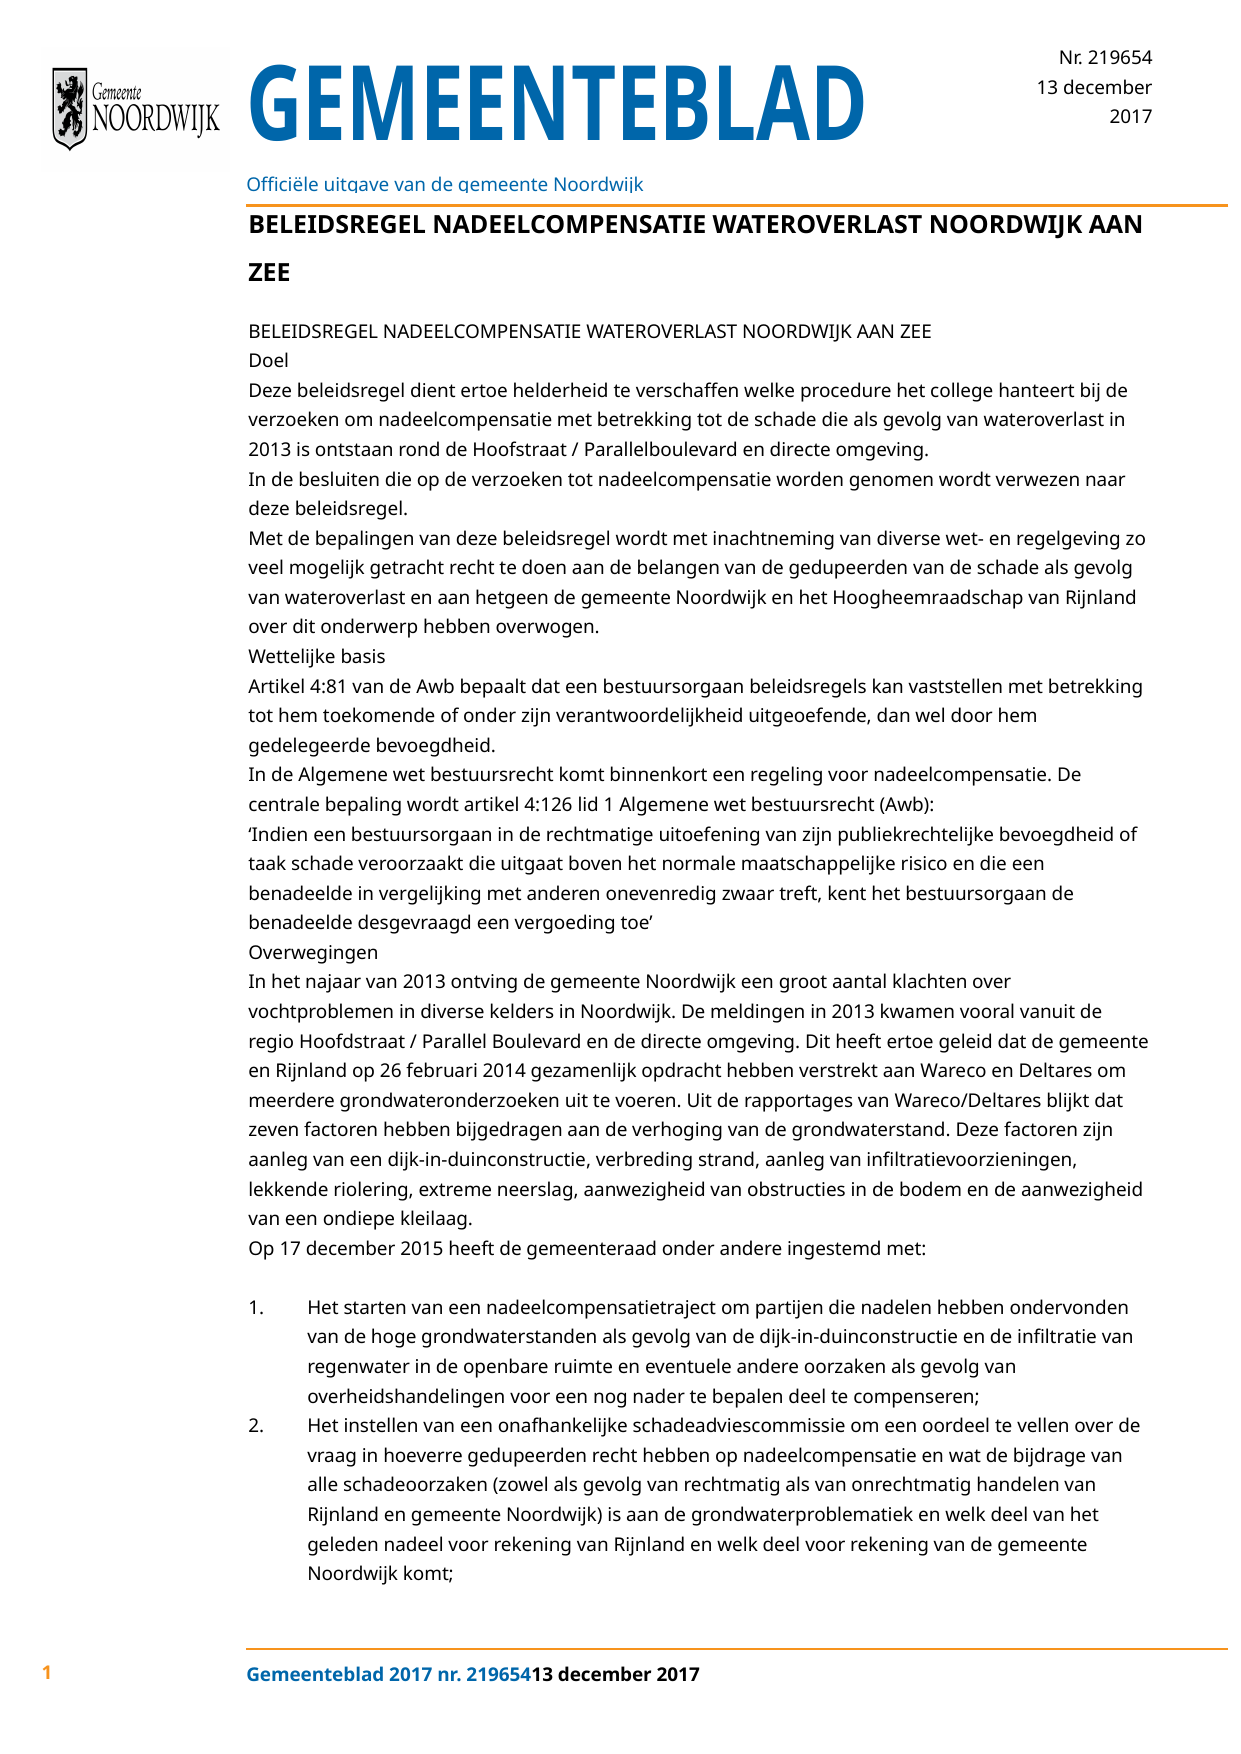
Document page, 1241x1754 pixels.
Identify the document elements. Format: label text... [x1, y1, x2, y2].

text Wettelijke basis [248, 643, 1152, 669]
list Het starten van een nadeelcompensatietraject om partijen die nadelen hebben ondervonden van de hoge grondwaterstanden als gevolg van de dijk-in-duinconstructie en de infiltratie van regenwater in de openbare ruimte en eventuele andere oorzaken als gevolg van overheidshandelingen voor een nog nader te bepalen deel te compenseren; [248, 1294, 1152, 1409]
text In de besluiten die op de verzoeken tot nadeelcompensatie worden genomen wordt verwezen naar deze beleidsregel. [248, 466, 1152, 521]
text In het najaar van 2013 ontving de gemeente Noordwijk een groot aantal klachten over vochtproblemen in diverse kelders in Noordwijk. De meldingen in 2013 kwamen vooral vanuit de regio Hoofdstraat / Parallel Boulevard en de directe omgeving. Dit heeft ertoe geleid dat de gemeente en Rijnland op 26 februari 2014 gezamenlijk opdracht hebben verstrekt aan Wareco en Deltares om meerdere grondwateronderzoeken uit te voeren. Uit de rapportages van Wareco/Deltares blijkt dat zeven factoren hebben bijgedragen aan de verhoging van de grondwaterstand. Deze factoren zijn aanleg van een dijk-in-duinconstructie, verbreding strand, aanleg van infiltratievoorzieningen, lekkende riolering, extreme neerslag, aanwezigheid van obstructies in de bodem en de aanwezigheid van een ondiepe kleilaag. [248, 969, 1152, 1231]
text Doel [248, 347, 1152, 373]
text Op 17 december 2015 heeft de gemeenteraad onder andere ingestemd met: [248, 1235, 1152, 1261]
text In de Algemene wet bestuursrecht komt binnenkort een regeling voor nadeelcompensatie. De centrale bepaling wordt artikel 4:126 lid 1 Algemene wet bestuursrecht (Awb): [248, 762, 1152, 817]
text ‘Indien een bestuursorgaan in de rechtmatige uitoefening van zijn publiekrechtelijke bevoegdheid of taak schade veroorzaakt die uitgaat boven het normale maatschappelijke risico en die een benadeelde in vergelijking met anderen onevenredig zwaar treft, kent het bestuursorgaan de benadeelde desgevraagd een vergoeding toe’ [248, 821, 1152, 935]
text BELEIDSREGEL NADEELCOMPENSATIE WATEROVERLAST NOORDWIJK AAN ZEE [248, 318, 1152, 344]
picture [41, 47, 231, 172]
text Deze beleidsregel dient ertoe helderheid te verschaffen welke procedure het college hanteert bij de verzoeken om nadeelcompensatie met betrekking tot de schade die als gevolg van wateroverlast in 2013 is ontstaan rond de Hoofstraat / Parallelboulevard en directe omgeving. [248, 377, 1152, 462]
text BELEIDSREGEL NADEELCOMPENSATIE WATEROVERLAST NOORDWIJK AAN ZEE [248, 207, 1152, 288]
list Het instellen van een onafhankelijke schadeadviescommissie om een oordeel te vellen over de vraag in hoeverre gedupeerden recht hebben op nadeelcompensatie en wat de bijdrage van alle schadeoorzaken (zowel als gevolg van rechtmatig als van onrechtmatig handelen van Rijnland en gemeente Noordwijk) is aan de grondwaterproblematiek en welk deel van het geleden nadeel voor rekening van Rijnland en welk deel voor rekening van de gemeente Noordwijk komt; [248, 1412, 1152, 1586]
text Met de bepalingen van deze beleidsregel wordt met inachtneming van diverse wet- en regelgeving zo veel mogelijk getracht recht te doen aan de belangen van de gedupeerden van de schade als gevolg van wateroverlast en aan hetgeen de gemeente Noordwijk en het Hoogheemraadschap van Rijnland over dit onderwerp hebben overwogen. [248, 525, 1152, 639]
text Overwegingen [248, 939, 1152, 965]
text Artikel 4:81 van de Awb bepaalt dat een bestuursorgaan beleidsregels kan vaststellen met betrekking tot hem toekomende of onder zijn verantwoordelijkheid uitgeoefende, dan wel door hem gedelegeerde bevoegdheid. [248, 673, 1152, 758]
